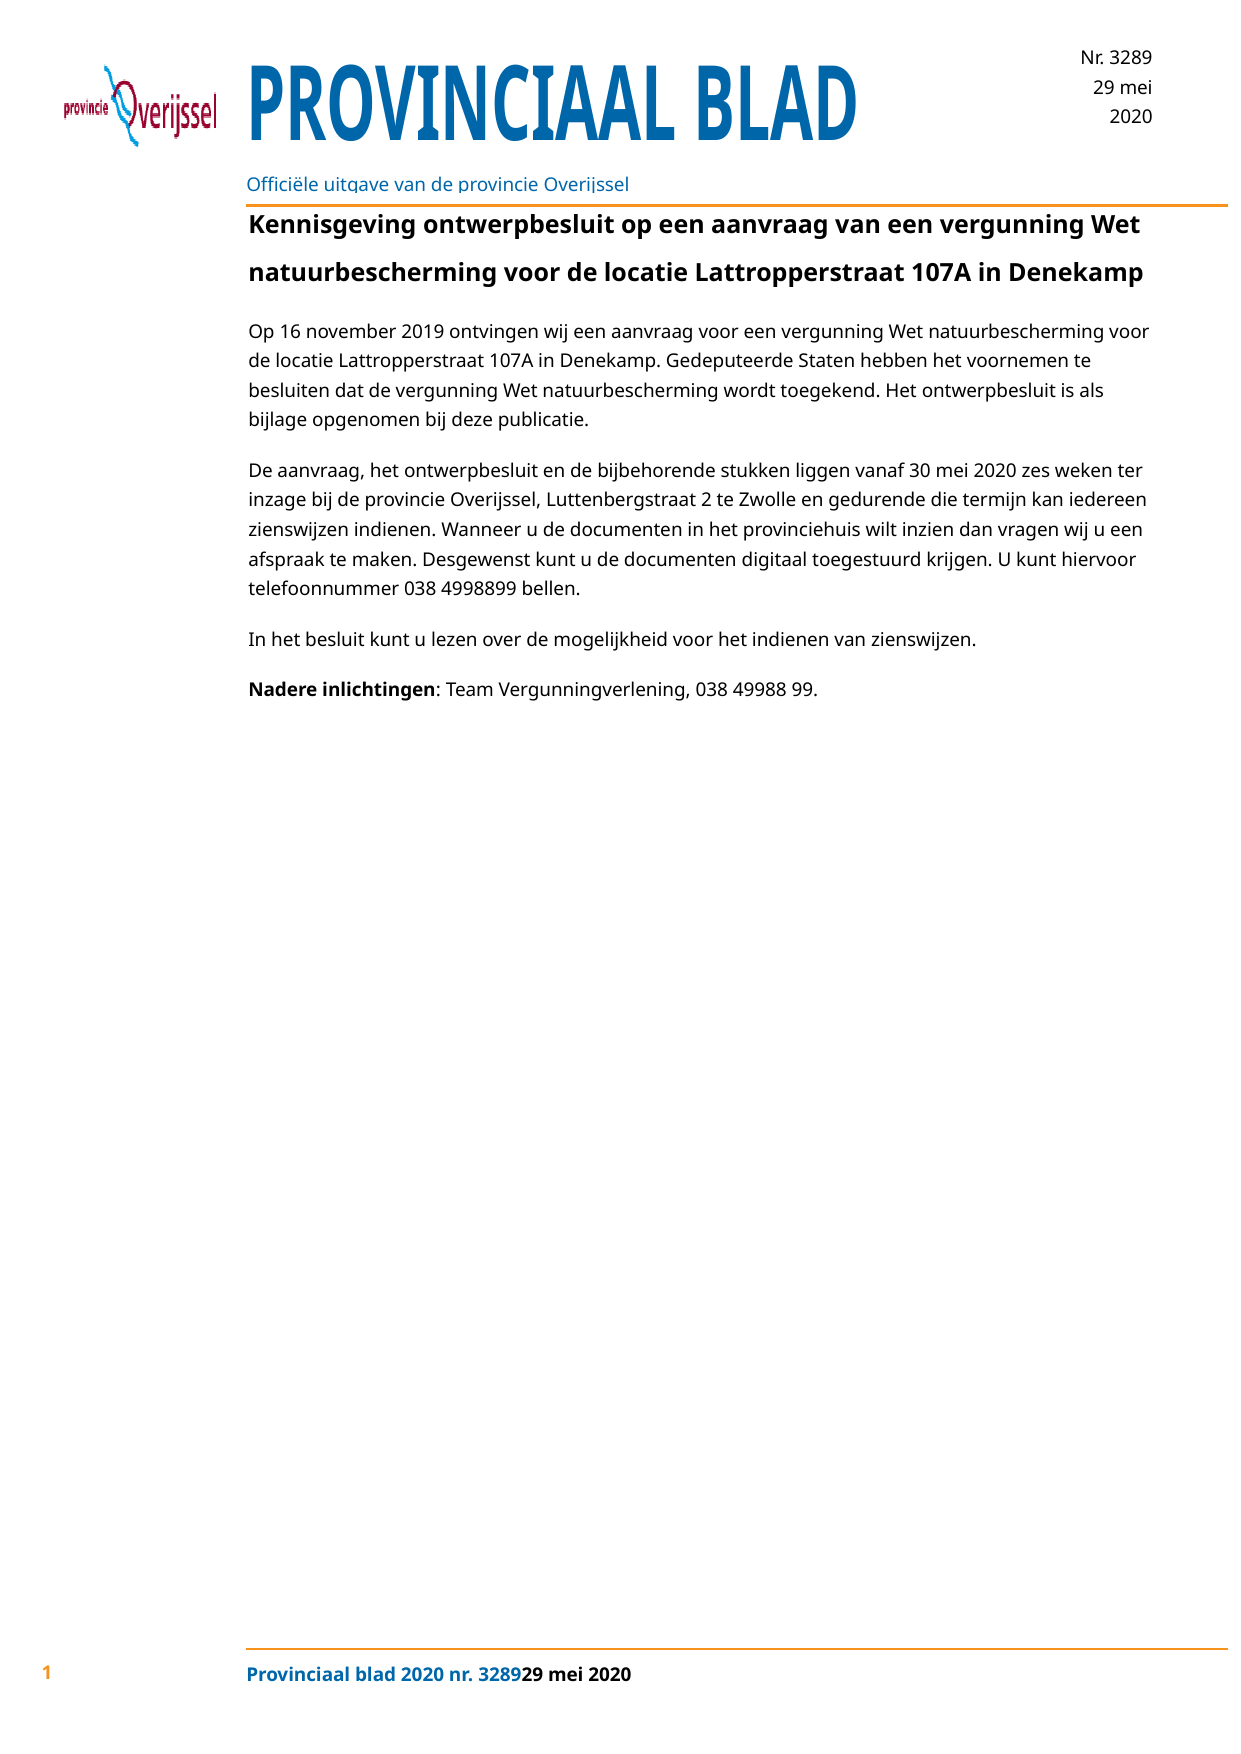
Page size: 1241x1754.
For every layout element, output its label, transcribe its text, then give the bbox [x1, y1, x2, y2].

text In het besluit kunt u lezen over de mogelijkheid voor het indienen van zienswijzen. [248, 626, 1152, 652]
text De aanvraag, het ontwerpbesluit en de bijbehorende stukken liggen vanaf 30 mei 2020 zes weken ter inzage bij de provincie Overijssel, Luttenbergstraat 2 te Zwolle en gedurende die termijn kan iedereen zienswijzen indienen. Wanneer u de documenten in het provinciehuis wilt inzien dan vragen wij u een afspraak te maken. Desgewenst kunt u de documenten digitaal toegestuurd krijgen. U kunt hiervoor telefoonnummer 038 4998899 bellen. [248, 457, 1152, 601]
text Nadere inlichtingen: Team Vergunningverlening, 038 49988 99. [248, 676, 1152, 702]
text Op 16 november 2019 ontvingen wij een aanvraag voor een vergunning Wet natuurbescherming voor de locatie Lattropperstraat 107A in Denekamp. Gedeputeerde Staten hebben het voornemen te besluiten dat de vergunning Wet natuurbescherming wordt toegekend. Het ontwerpbesluit is als bijlage opgenomen bij deze publicatie. [248, 318, 1152, 432]
picture [41, 47, 231, 172]
text Kennisgeving ontwerpbesluit op een aanvraag van een vergunning Wet natuurbescherming voor de locatie Lattropperstraat 107A in Denekamp [248, 207, 1152, 288]
